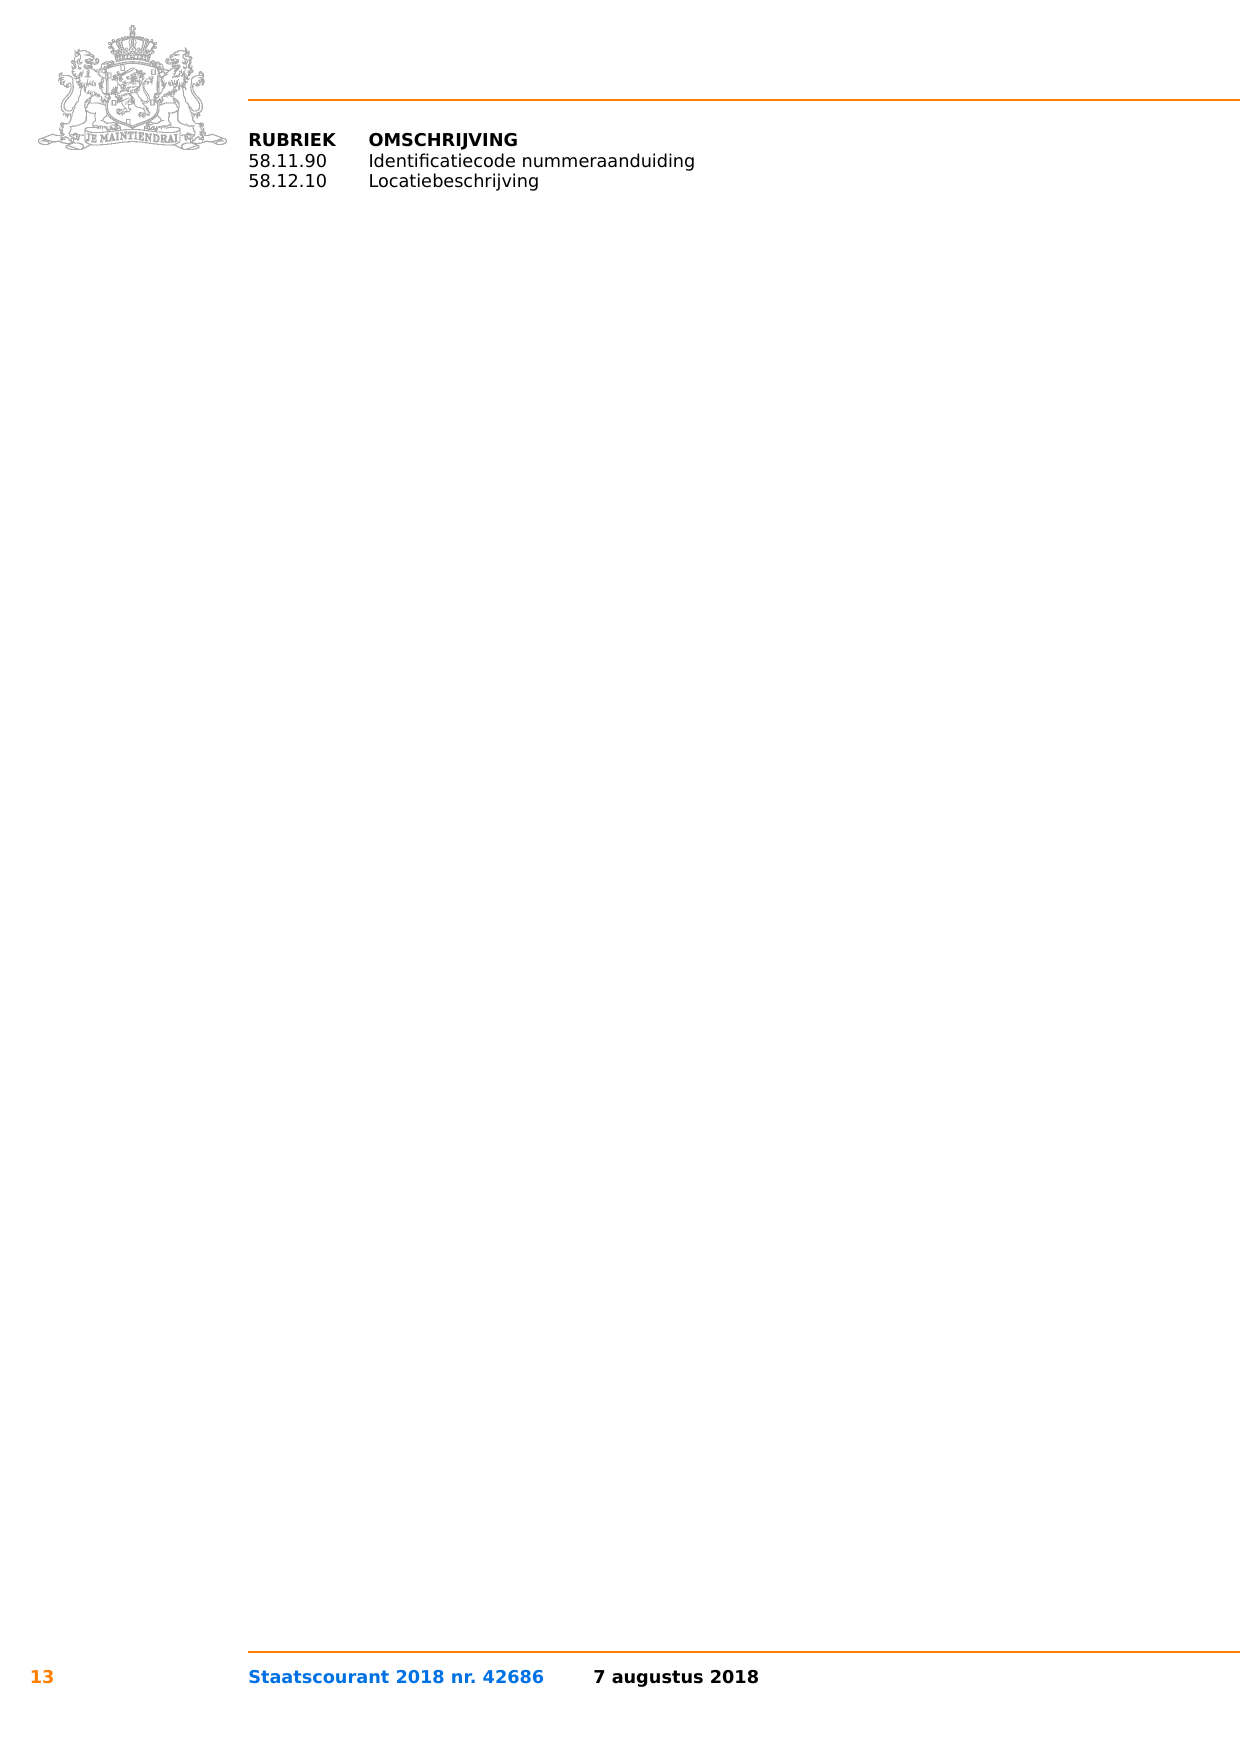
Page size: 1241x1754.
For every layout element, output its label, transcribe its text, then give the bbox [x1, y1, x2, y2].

picture [38, 25, 227, 150]
table_header OMSCHRIJVING [363, 130, 1163, 151]
table_cell Identificatiecode nummeraanduiding [363, 151, 1163, 171]
table_cell Locatiebeschrijving [363, 171, 1163, 192]
table_cell 58.12.10 [248, 171, 362, 192]
table_cell 58.11.90 [248, 151, 362, 171]
table_header RUBRIEK [248, 130, 362, 151]
